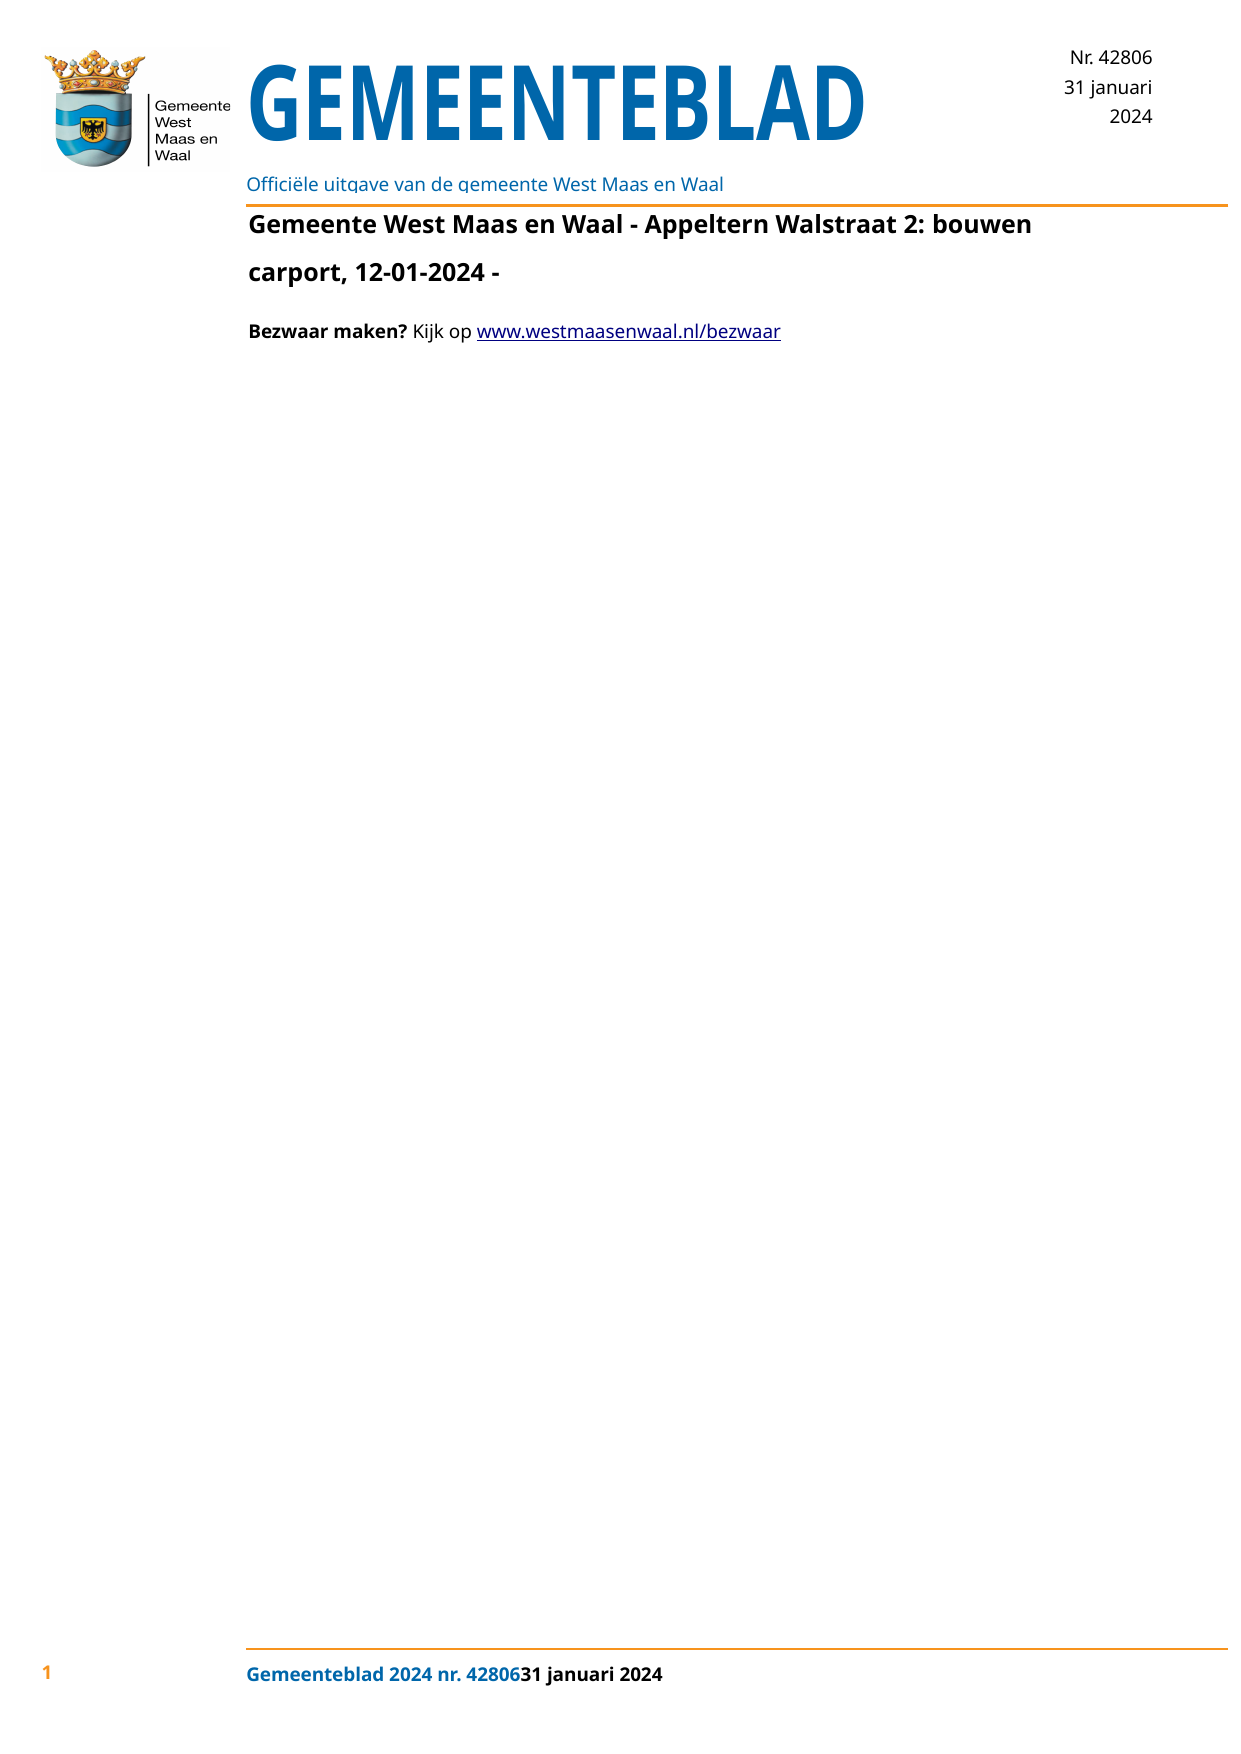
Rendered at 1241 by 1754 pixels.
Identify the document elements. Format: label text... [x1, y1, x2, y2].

text Gemeente West Maas en Waal - Appeltern Walstraat 2: bouwen carport, 12-01-2024 - [248, 207, 1152, 288]
text Bezwaar maken? Kijk op www.westmaasenwaal.nl/bezwaar [248, 318, 1152, 344]
picture [41, 47, 231, 172]
